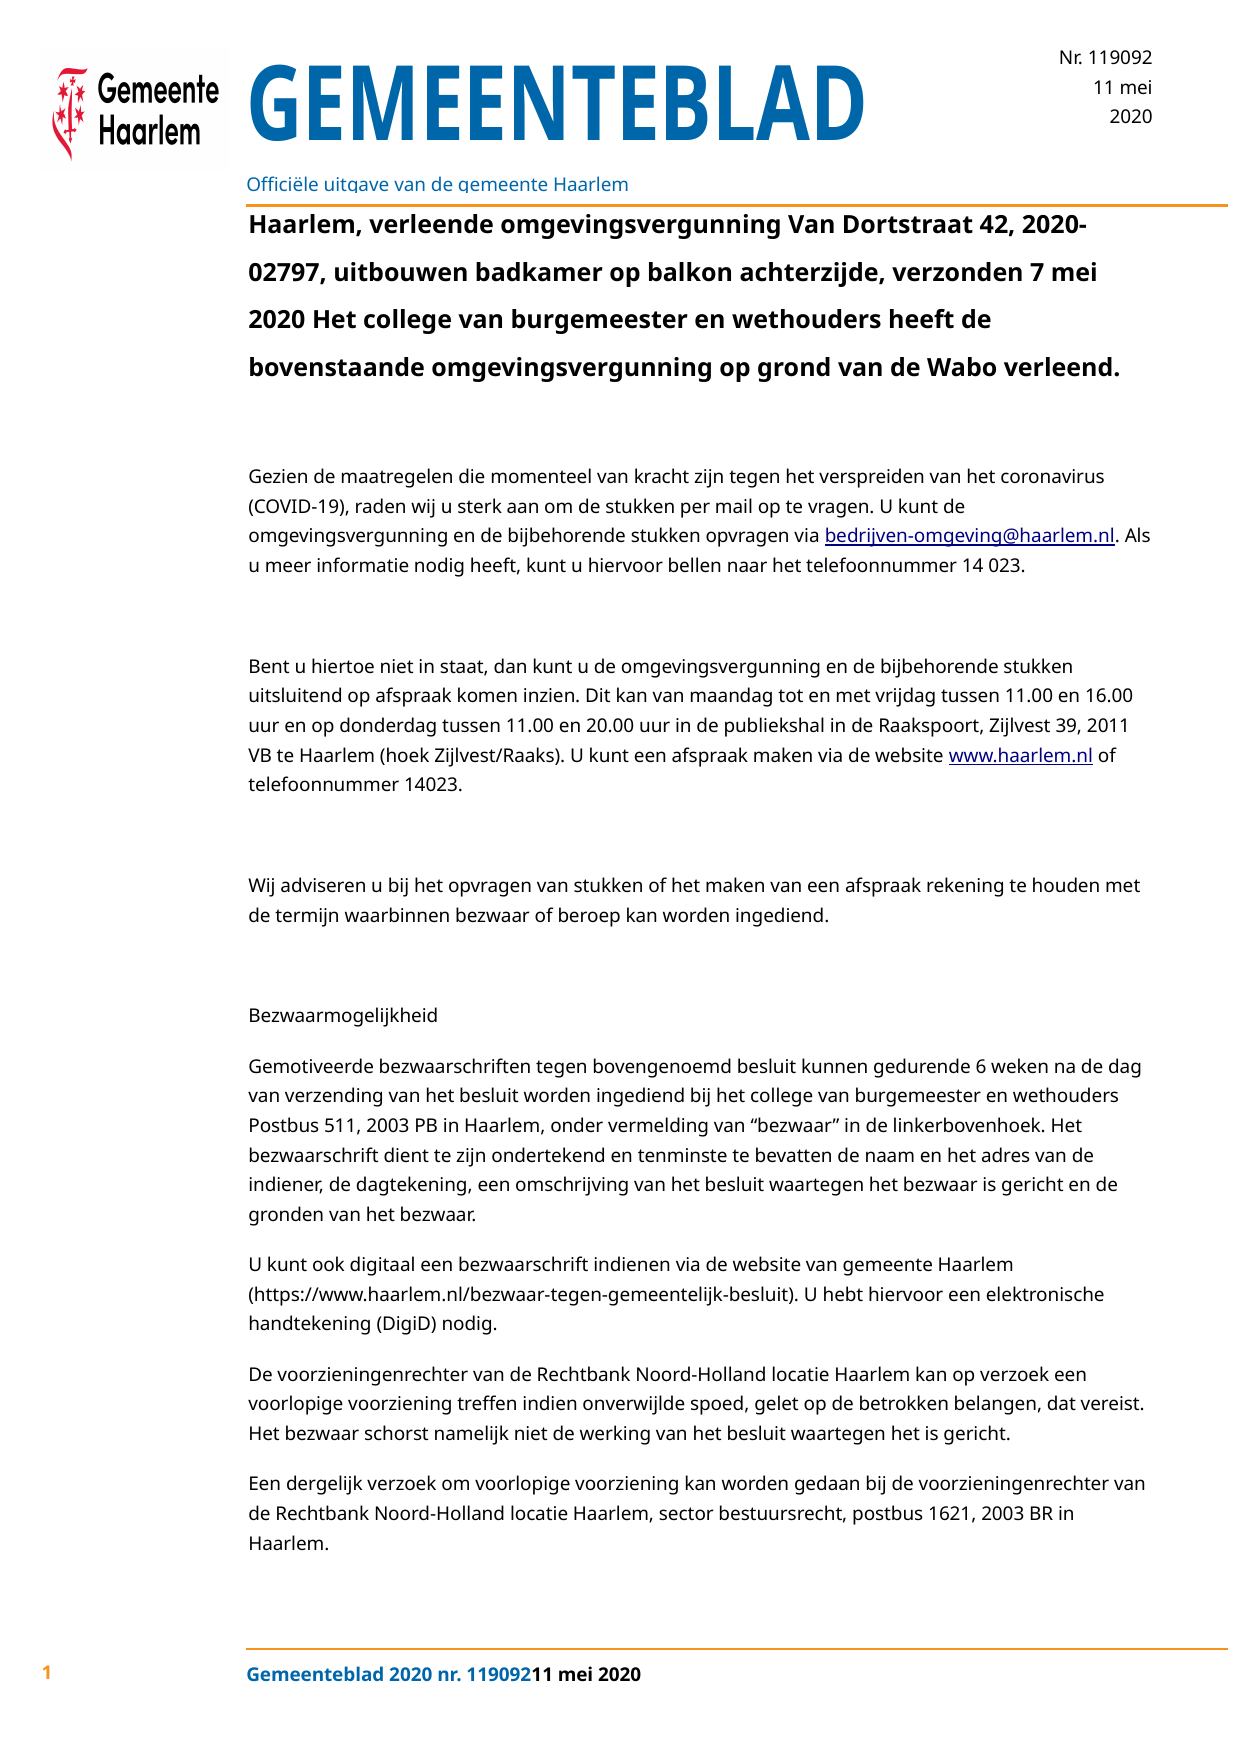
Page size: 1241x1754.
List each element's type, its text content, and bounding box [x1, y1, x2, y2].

text De voorzieningenrechter van de Rechtbank Noord-Holland locatie Haarlem kan op verzoek een voorlopige voorziening treffen indien onverwijlde spoed, gelet op de betrokken belangen, dat vereist. Het bezwaar schorst namelijk niet de werking van het besluit waartegen het is gericht. [248, 1361, 1152, 1446]
text Bent u hiertoe niet in staat, dan kunt u de omgevingsvergunning en de bijbehorende stukken uitsluitend op afspraak komen inzien. Dit kan van maandag tot en met vrijdag tussen 11.00 en 16.00 uur en op donderdag tussen 11.00 en 20.00 uur in de publiekshal in de Raakspoort, Zijlvest 39, 2011 VB te Haarlem (hoek Zijlvest/Raaks). U kunt een afspraak maken via de website www.haarlem.nl of telefoonnummer 14023. [248, 653, 1152, 797]
text Wij adviseren u bij het opvragen van stukken of het maken van een afspraak rekening te houden met de termijn waarbinnen bezwaar of beroep kan worden ingediend. [248, 872, 1152, 928]
text Gemotiveerde bezwaarschriften tegen bovengenoemd besluit kunnen gedurende 6 weken na de dag van verzending van het besluit worden ingediend bij het college van burgemeester en wethouders Postbus 511, 2003 PB in Haarlem, onder vermelding van “bezwaar” in de linkerbovenhoek. Het bezwaarschrift dient te zijn ondertekend en tenminste te bevatten de naam en het adres van de indiener, de dagtekening, een omschrijving van het besluit waartegen het bezwaar is gericht en de gronden van het bezwaar. [248, 1053, 1152, 1227]
text Bezwaarmogelijkheid [248, 1003, 1152, 1028]
picture [41, 47, 231, 172]
text Een dergelijk verzoek om voorlopige voorziening kan worden gedaan bij de voorzieningenrechter van de Rechtbank Noord-Holland locatie Haarlem, sector bestuursrecht, postbus 1621, 2003 BR in Haarlem. [248, 1471, 1152, 1556]
text U kunt ook digitaal een bezwaarschrift indienen via de website van gemeente Haarlem (https://www.haarlem.nl/bezwaar-tegen-gemeentelijk-besluit). U hebt hiervoor een elektronische handtekening (DigiD) nodig. [248, 1251, 1152, 1336]
text Gezien de maatregelen die momenteel van kracht zijn tegen het verspreiden van het coronavirus (COVID-19), raden wij u sterk aan om de stukken per mail op te vragen. U kunt de omgevingsvergunning en de bijbehorende stukken opvragen via bedrijven-omgeving@haarlem.nl. Als u meer informatie nodig heeft, kunt u hiervoor bellen naar het telefoonnummer 14 023. [248, 463, 1152, 578]
text Haarlem, verleende omgevingsvergunning Van Dortstraat 42, 2020-02797, uitbouwen badkamer op balkon achterzijde, verzonden 7 mei 2020 Het college van burgemeester en wethouders heeft de bovenstaande omgevingsvergunning op grond van de Wabo verleend. [248, 207, 1152, 384]
